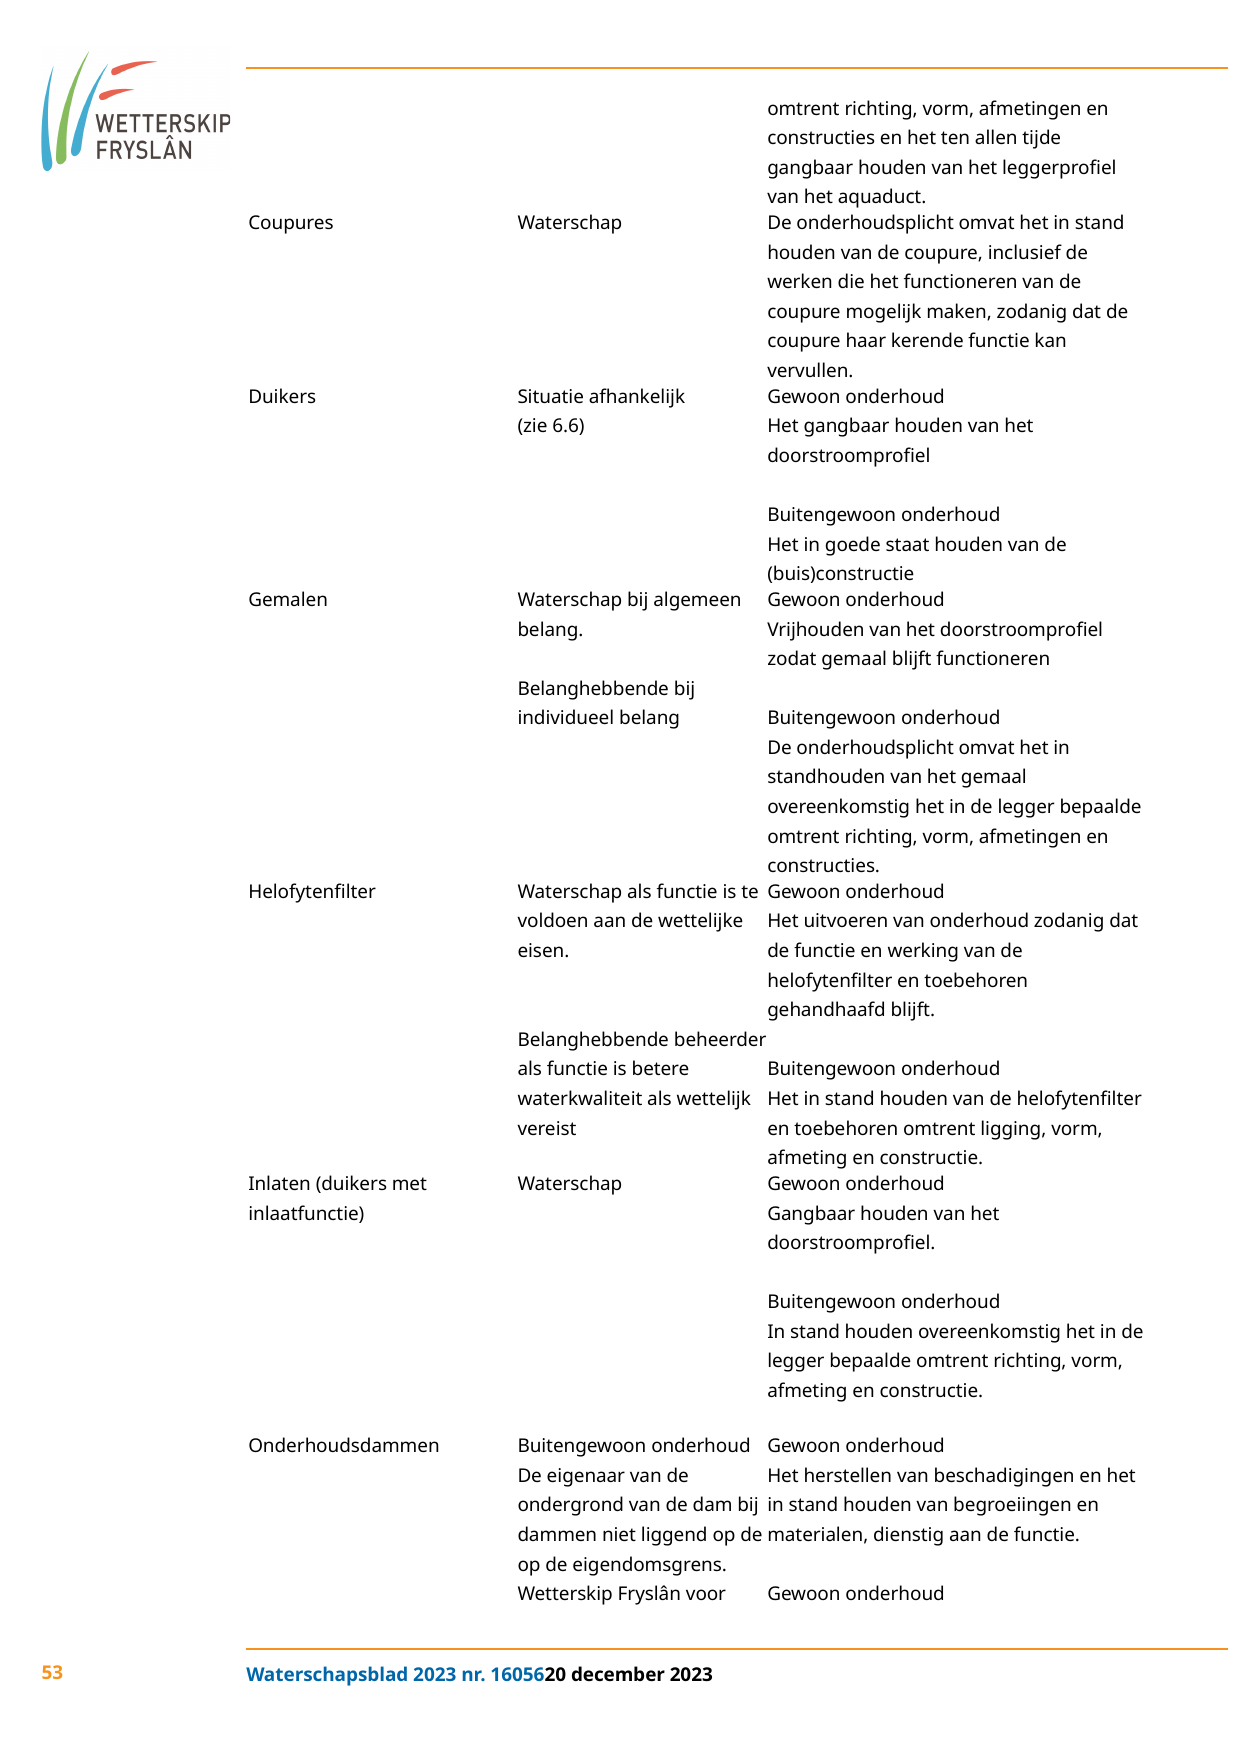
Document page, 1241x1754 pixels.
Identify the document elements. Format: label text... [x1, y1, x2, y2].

table_cell Gewoon onderhoud Het herstellen van beschadigingen en het in stand houden van begroeiingen en materialen, dienstig aan de functie. Gewoon onderhoud [767, 1433, 1152, 1606]
table_cell Waterschap [517, 209, 767, 383]
table_cell Waterschap als functie is te voldoen aan de wettelijke eisen. Belanghebbende beheerder als functie is betere waterkwaliteit als wettelijk vereist [517, 878, 767, 1170]
table_cell [517, 95, 767, 209]
table_cell Duikers [248, 383, 517, 586]
table_cell De onderhoudsplicht omvat het in stand houden van de coupure, inclusief de werken die het functioneren van de coupure mogelijk maken, zodanig dat de coupure haar kerende functie kan vervullen. [767, 209, 1152, 383]
table_cell Helofytenfilter [248, 878, 517, 1170]
table_cell omtrent richting, vorm, afmetingen en constructies en het ten allen tijde gangbaar houden van het leggerprofiel van het aquaduct. [767, 95, 1152, 209]
table_cell Inlaten (duikers met inlaatfunctie) [248, 1170, 517, 1432]
table_cell Waterschap bij algemeen belang. Belanghebbende bij individueel belang [517, 586, 767, 878]
table_cell Waterschap [517, 1170, 767, 1432]
table_cell Coupures [248, 209, 517, 383]
table_cell Buitengewoon onderhoud De eigenaar van de ondergrond van de dam bij dammen niet liggend op de op de eigendomsgrens. Wetterskip Fryslân voor [517, 1433, 767, 1606]
table_cell Gewoon onderhoud Het uitvoeren van onderhoud zodanig dat de functie en werking van de helofytenfilter en toebehoren gehandhaafd blijft. Buitengewoon onderhoud Het in stand houden van de helofytenfilter en toebehoren omtrent ligging, vorm, afmeting en constructie. [767, 878, 1152, 1170]
table_cell Gewoon onderhoud Vrijhouden van het doorstroomprofiel zodat gemaal blijft functioneren Buitengewoon onderhoud De onderhoudsplicht omvat het in standhouden van het gemaal overeenkomstig het in de legger bepaalde omtrent richting, vorm, afmetingen en constructies. [767, 586, 1152, 878]
table_cell Gewoon onderhoud Het gangbaar houden van het doorstroomprofiel Buitengewoon onderhoud Het in goede staat houden van de (buis)constructie [767, 383, 1152, 586]
table_cell Onderhoudsdammen [248, 1433, 517, 1606]
table_cell [248, 95, 517, 209]
table_cell Gewoon onderhoud Gangbaar houden van het doorstroomprofiel. Buitengewoon onderhoud In stand houden overeenkomstig het in de legger bepaalde omtrent richting, vorm, afmeting en constructie. [767, 1170, 1152, 1432]
table_cell Situatie afhankelijk (zie 6.6) [517, 383, 767, 586]
picture [41, 47, 231, 172]
table_cell Gemalen [248, 586, 517, 878]
